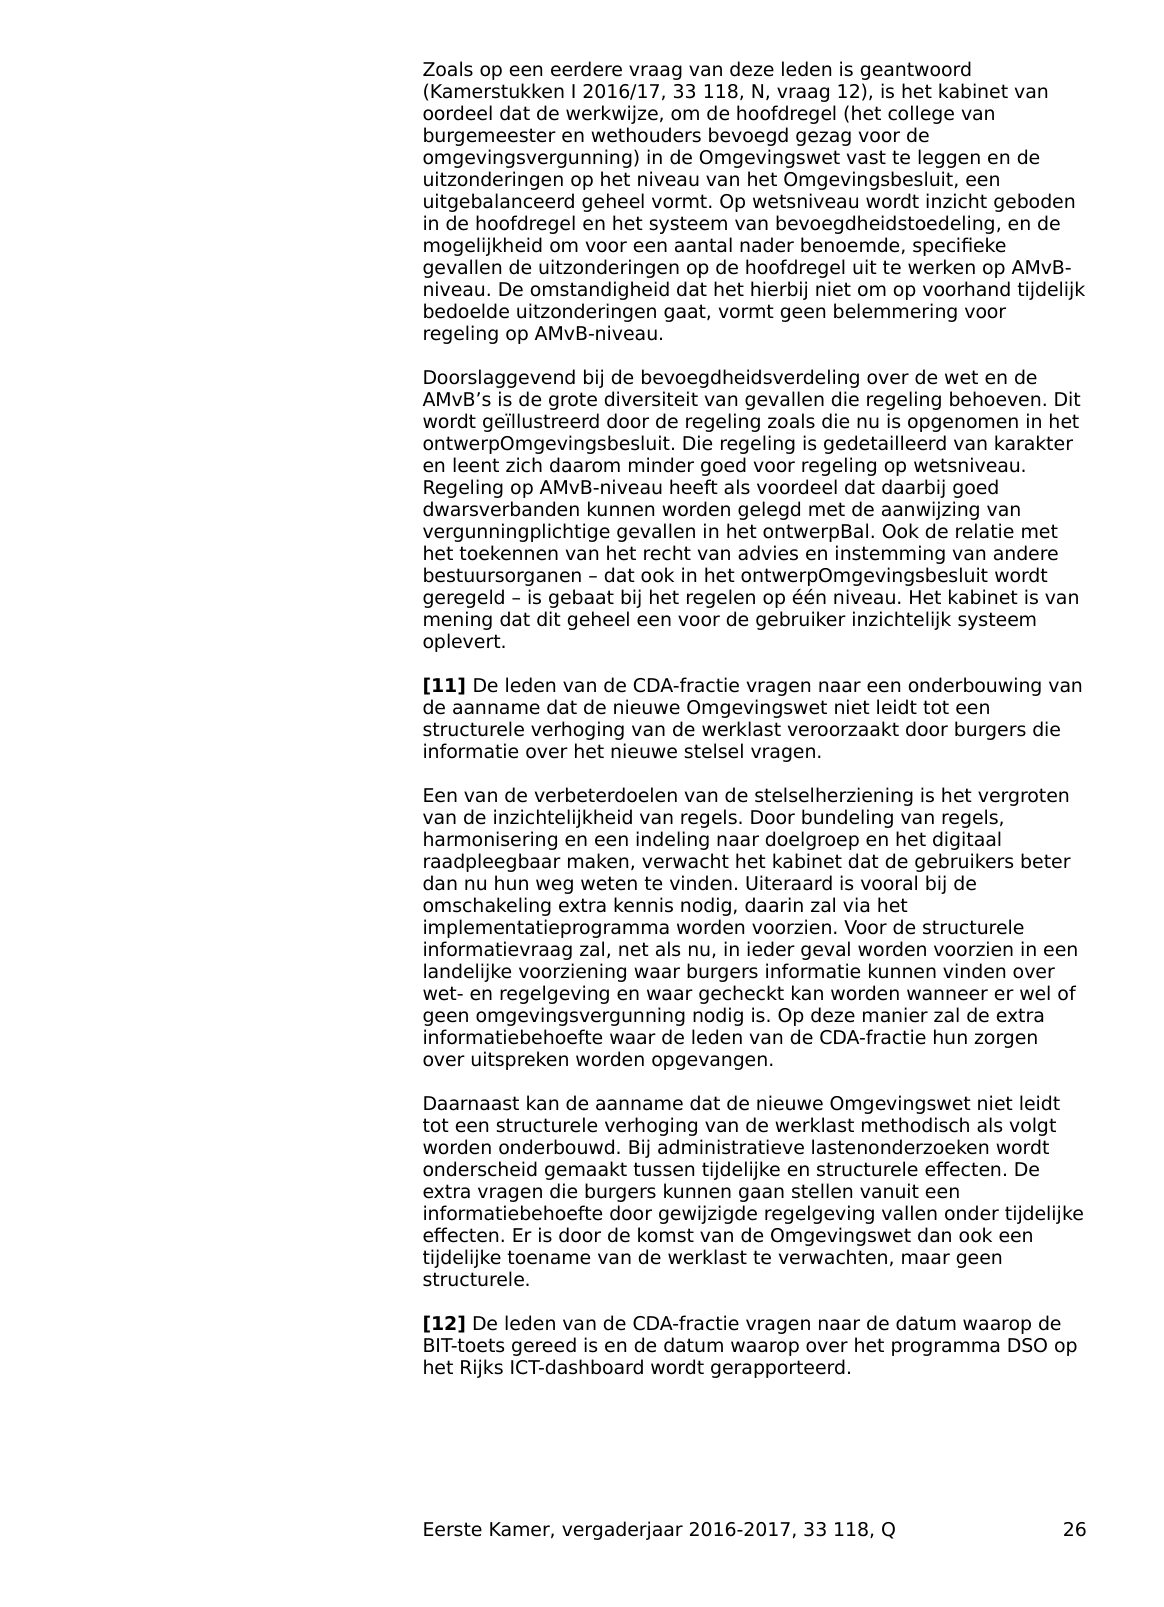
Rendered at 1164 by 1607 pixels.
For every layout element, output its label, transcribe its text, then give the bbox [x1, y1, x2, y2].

text Een van de verbeterdoelen van de stelselherziening is het vergroten van de inzichtelijkheid van regels. Door bundeling van regels, harmonisering en een indeling naar doelgroep en het digitaal raadpleegbaar maken, verwacht het kabinet dat de gebruikers beter dan nu hun weg weten te vinden. Uiteraard is vooral bij de omschakeling extra kennis nodig, daarin zal via het implementatieprogramma worden voorzien. Voor de structurele informatievraag zal, net als nu, in ieder geval worden voorzien in een landelijke voorziening waar burgers informatie kunnen vinden over wet- en regelgeving en waar gecheckt kan worden wanneer er wel of geen omgevingsvergunning nodig is. Op deze manier zal de extra informatiebehoefte waar de leden van de CDA-fractie hun zorgen over uitspreken worden opgevangen. [422, 785, 1087, 1071]
text Zoals op een eerdere vraag van deze leden is geantwoord (Kamerstukken I 2016/17, 33 118, N, vraag 12), is het kabinet van oordeel dat de werkwijze, om de hoofdregel (het college van burgemeester en wethouders bevoegd gezag voor de omgevingsvergunning) in de Omgevingswet vast te leggen en de uitzonderingen op het niveau van het Omgevingsbesluit, een uitgebalanceerd geheel vormt. Op wetsniveau wordt inzicht geboden in de hoofdregel en het systeem van bevoegdheidstoedeling, en de mogelijkheid om voor een aantal nader benoemde, specifieke gevallen de uitzonderingen op de hoofdregel uit te werken op AMvB-niveau. De omstandigheid dat het hierbij niet om op voorhand tijdelijk bedoelde uitzonderingen gaat, vormt geen belemmering voor regeling op AMvB-niveau. [422, 59, 1087, 345]
text Doorslaggevend bij de bevoegdheidsverdeling over de wet en de AMvB’s is de grote diversiteit van gevallen die regeling behoeven. Dit wordt geïllustreerd door de regeling zoals die nu is opgenomen in het ontwerpOmgevingsbesluit. Die regeling is gedetailleerd van karakter en leent zich daarom minder goed voor regeling op wetsniveau. Regeling op AMvB-niveau heeft als voordeel dat daarbij goed dwarsverbanden kunnen worden gelegd met de aanwijzing van vergunningplichtige gevallen in het ontwerpBal. Ook de relatie met het toekennen van het recht van advies en instemming van andere bestuursorganen – dat ook in het ontwerpOmgevingsbesluit wordt geregeld – is gebaat bij het regelen op één niveau. Het kabinet is van mening dat dit geheel een voor de gebruiker inzichtelijk systeem oplevert. [422, 367, 1087, 653]
text Daarnaast kan de aanname dat de nieuwe Omgevingswet niet leidt tot een structurele verhoging van de werklast methodisch als volgt worden onderbouwd. Bij administratieve lastenonderzoeken wordt onderscheid gemaakt tussen tijdelijke en structurele effecten. De extra vragen die burgers kunnen gaan stellen vanuit een informatiebehoefte door gewijzigde regelgeving vallen onder tijdelijke effecten. Er is door de komst van de Omgevingswet dan ook een tijdelijke toename van de werklast te verwachten, maar geen structurele. [422, 1093, 1087, 1291]
text [12] De leden van de CDA-fractie vragen naar de datum waarop de BIT-toets gereed is en de datum waarop over het programma DSO op het Rijks ICT-dashboard wordt gerapporteerd. [422, 1313, 1087, 1379]
text [11] De leden van de CDA-fractie vragen naar een onderbouwing van de aanname dat de nieuwe Omgevingswet niet leidt tot een structurele verhoging van de werklast veroorzaakt door burgers die informatie over het nieuwe stelsel vragen. [422, 675, 1087, 763]
